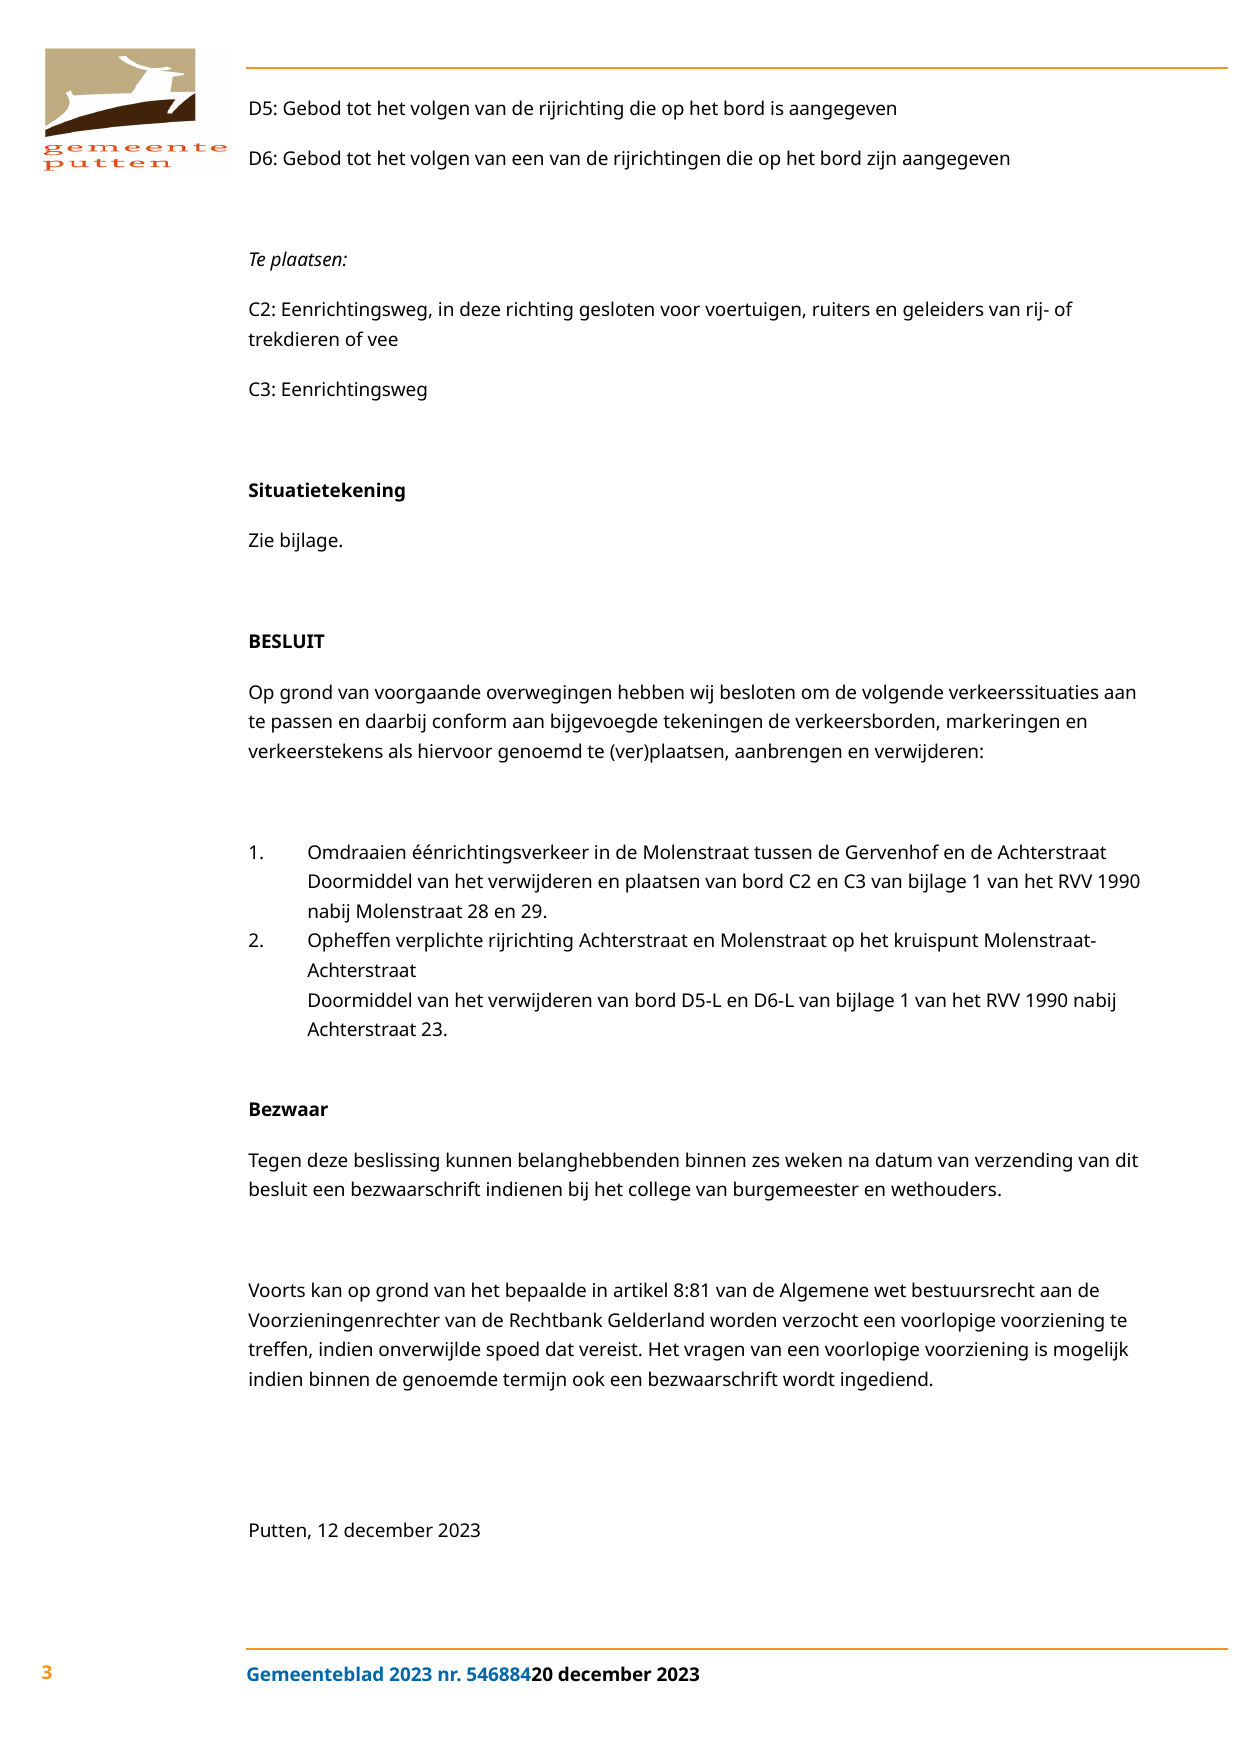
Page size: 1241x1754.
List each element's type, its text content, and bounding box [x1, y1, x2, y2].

text Tegen deze beslissing kunnen belanghebbenden binnen zes weken na datum van verzending van dit besluit een bezwaarschrift indienen bij het college van burgemeester en wethouders. [248, 1147, 1152, 1202]
list Omdraaien éénrichtingsverkeer in de Molenstraat tussen de Gervenhof en de Achterstraat [248, 839, 1152, 865]
text C3: Eenrichtingsweg [248, 376, 1152, 402]
picture [41, 47, 231, 172]
text Bezwaar [248, 1096, 1152, 1122]
list Doormiddel van het verwijderen en plaatsen van bord C2 en C3 van bijlage 1 van het RVV 1990 nabij Molenstraat 28 en 29. [248, 868, 1152, 924]
text Zie bijlage. [248, 528, 1152, 553]
text C2: Eenrichtingsweg, in deze richting gesloten voor voertuigen, ruiters en geleiders van rij- of trekdieren of vee [248, 296, 1152, 352]
list Doormiddel van het verwijderen van bord D5-L en D6-L van bijlage 1 van het RVV 1990 nabij Achterstraat 23. [248, 987, 1152, 1042]
text Te plaatsen: [248, 246, 1152, 272]
text Op grond van voorgaande overwegingen hebben wij besloten om de volgende verkeerssituaties aan te passen en daarbij conform aan bijgevoegde tekeningen de verkeersborden, markeringen en verkeerstekens als hiervoor genoemd te (ver)plaatsen, aanbrengen en verwijderen: [248, 679, 1152, 764]
text Putten, 12 december 2023 [248, 1517, 1152, 1543]
text BESLUIT [248, 628, 1152, 654]
list Opheffen verplichte rijrichting Achterstraat en Molenstraat op het kruispunt Molenstraat-Achterstraat [248, 928, 1152, 983]
text D6: Gebod tot het volgen van een van de rijrichtingen die op het bord zijn aangegeven [248, 145, 1152, 171]
text Situatietekening [248, 477, 1152, 503]
text Voorts kan op grond van het bepaalde in artikel 8:81 van de Algemene wet bestuursrecht aan de Voorzieningenrechter van de Rechtbank Gelderland worden verzocht een voorlopige voorziening te treffen, indien onverwijlde spoed dat vereist. Het vragen van een voorlopige voorziening is mogelijk indien binnen de genoemde termijn ook een bezwaarschrift wordt ingediend. [248, 1277, 1152, 1392]
text D5: Gebod tot het volgen van de rijrichting die op het bord is aangegeven [248, 95, 1152, 121]
